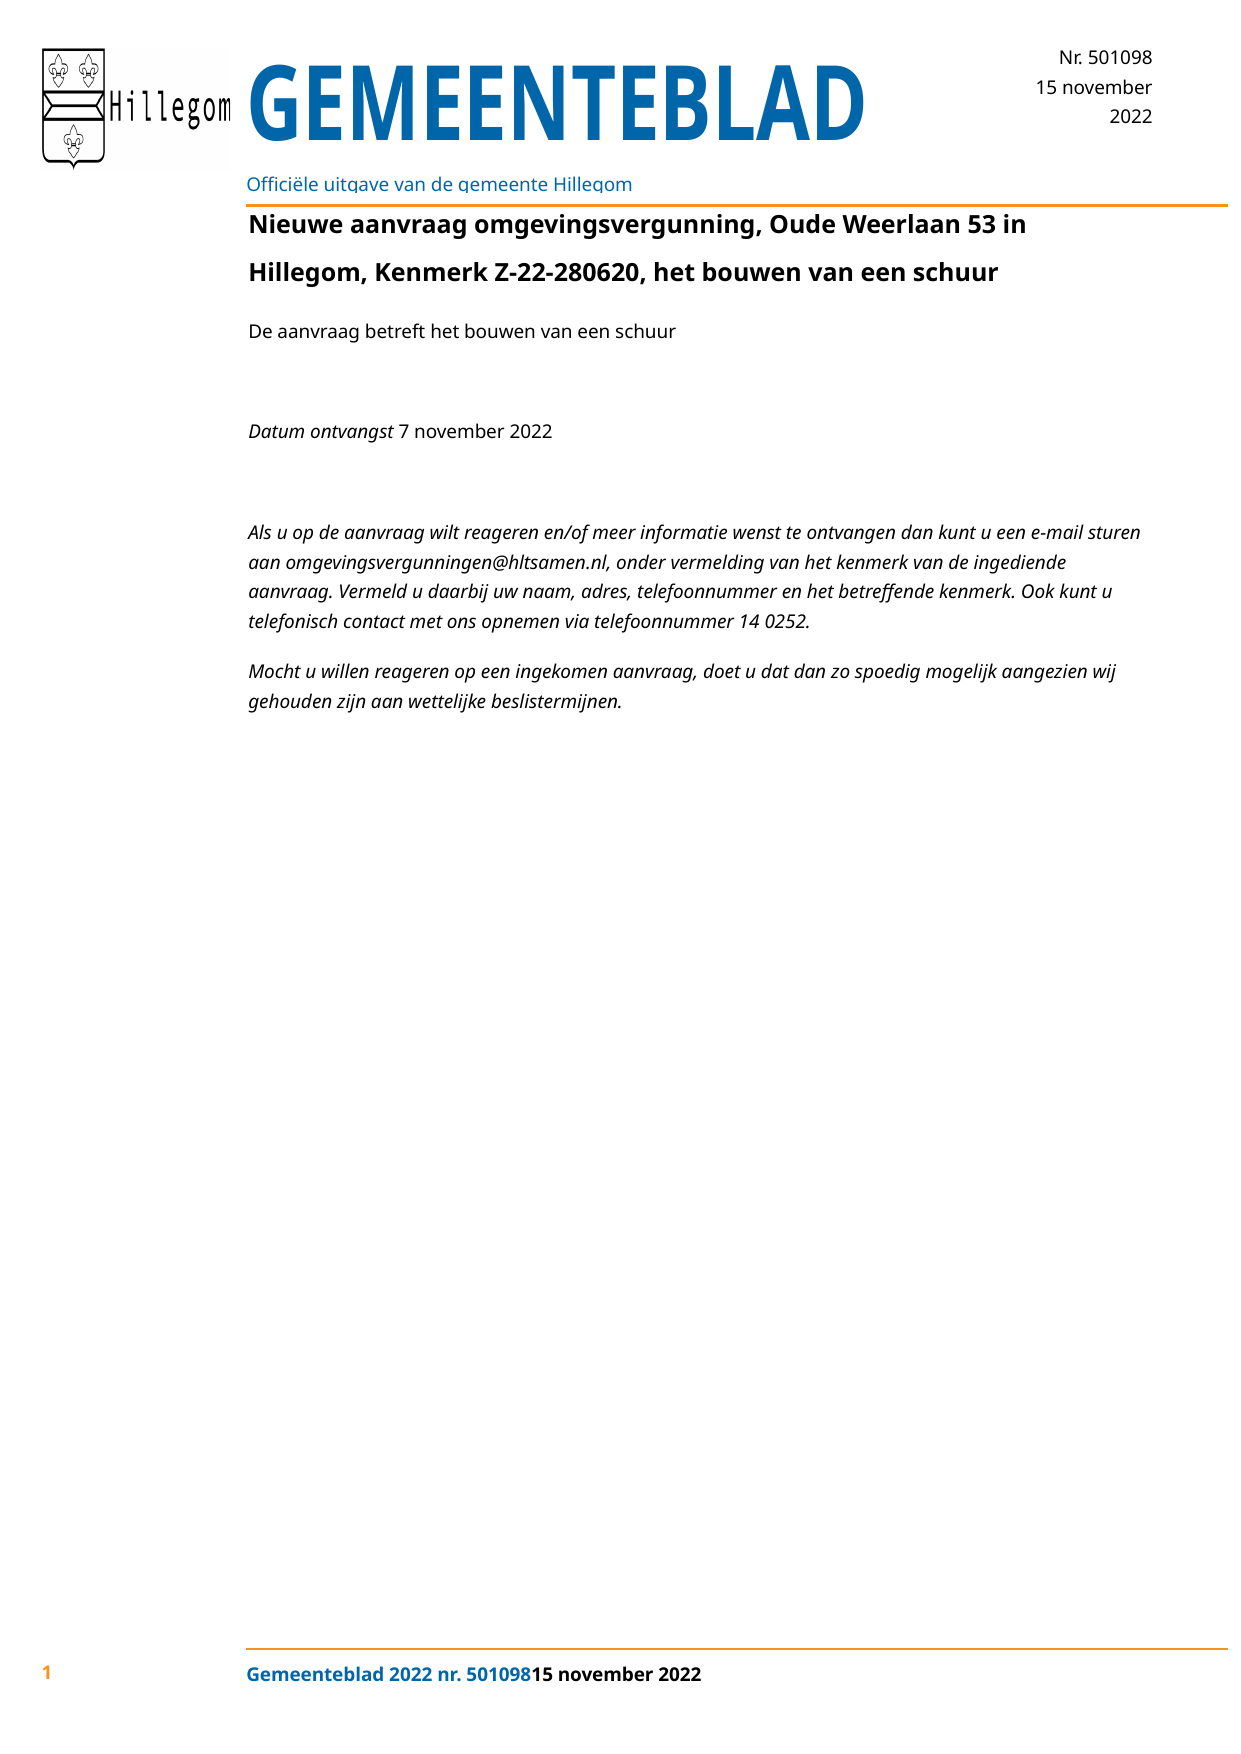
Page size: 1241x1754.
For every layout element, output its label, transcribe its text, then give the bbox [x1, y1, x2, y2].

picture [41, 47, 231, 172]
text Mocht u willen reageren op een ingekomen aanvraag, doet u dat dan zo spoedig mogelijk aangezien wij gehouden zijn aan wettelijke beslistermijnen. [248, 659, 1152, 714]
text De aanvraag betreft het bouwen van een schuur [248, 318, 1152, 344]
text Als u op de aanvraag wilt reageren en/of meer informatie wenst te ontvangen dan kunt u een e-mail sturen aan omgevingsvergunningen@hltsamen.nl, onder vermelding van het kenmerk van de ingediende aanvraag. Vermeld u daarbij uw naam, adres, telefoonnummer en het betreffende kenmerk. Ook kunt u telefonisch contact met ons opnemen via telefoonnummer 14 0252. [248, 519, 1152, 634]
text Datum ontvangst 7 november 2022 [248, 419, 1152, 444]
text Nieuwe aanvraag omgevingsvergunning, Oude Weerlaan 53 in Hillegom, Kenmerk Z-22-280620, het bouwen van een schuur [248, 207, 1152, 288]
